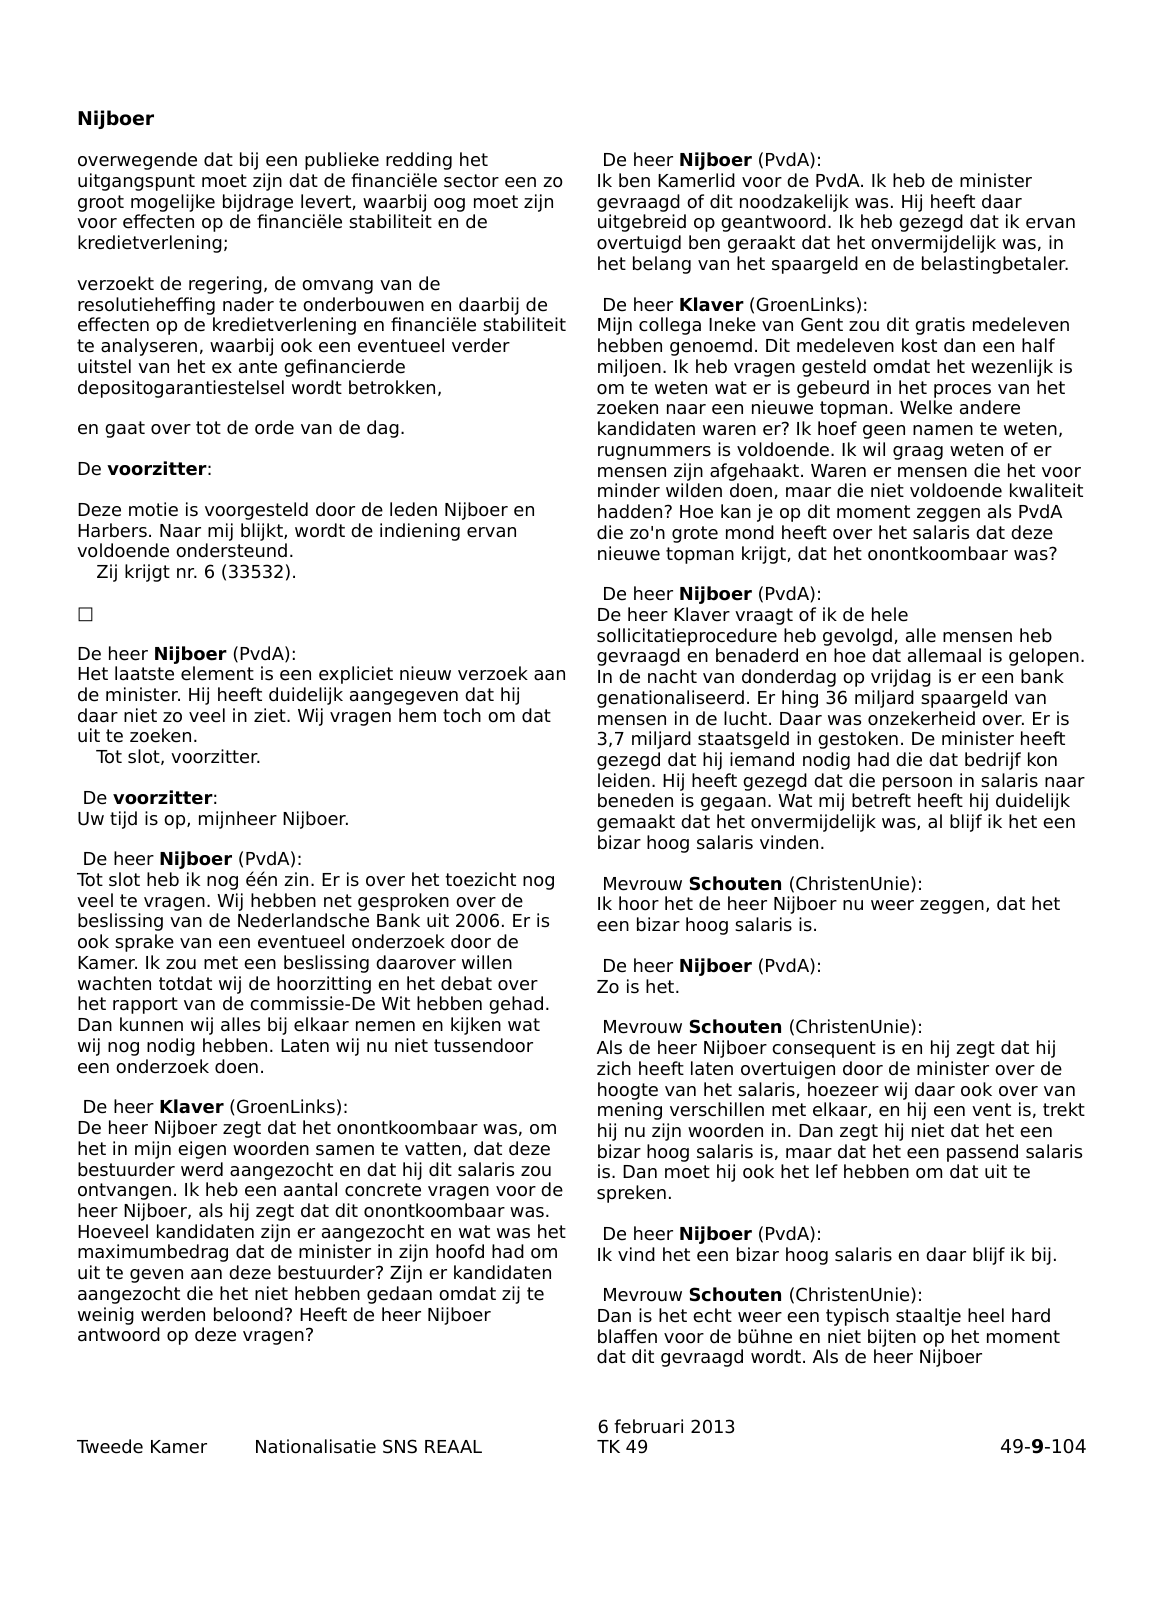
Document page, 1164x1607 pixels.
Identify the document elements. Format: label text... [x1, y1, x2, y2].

text Mevrouw Schouten (ChristenUnie): [596, 1017, 1087, 1038]
text Het laatste element is een expliciet nieuw verzoek aan de minister. Hij heeft duidelijk aangegeven dat hij daar niet zo veel in ziet. Wij vragen hem toch om dat uit te zoeken. [77, 664, 567, 747]
text De voorzitter: [77, 459, 567, 480]
text Mevrouw Schouten (ChristenUnie): [596, 1285, 1087, 1306]
text De heer Nijboer (PvdA): [596, 1224, 1087, 1244]
text Uw tijd is op, mijnheer Nijboer. [77, 808, 567, 829]
text De heer Klaver (GroenLinks): [596, 294, 1087, 315]
text Zo is het. [596, 976, 1087, 997]
text Ik hoor het de heer Nijboer nu weer zeggen, dat het een bizar hoog salaris is. [596, 894, 1087, 936]
text Mijn collega Ineke van Gent zou dit gratis medeleven hebben genoemd. Dit medeleven kost dan een half miljoen. Ik heb vragen gesteld omdat het wezenlijk is om te weten wat er is gebeurd in het proces van het zoeken naar een nieuwe topman. Welke andere kandidaten waren er? Ik hoef geen namen te weten, rugnummers is voldoende. Ik wil graag weten of er mensen zijn afgehaakt. Waren er mensen die het voor minder wilden doen, maar die niet voldoende kwaliteit hadden? Hoe kan je op dit moment zeggen als PvdA die zo'n grote mond heeft over het salaris dat deze nieuwe topman krijgt, dat het onontkoombaar was? [596, 315, 1087, 564]
text De heer Nijboer (PvdA): [596, 150, 1087, 171]
text Zij krijgt nr. 6 (33532). [77, 562, 567, 583]
text De heer Nijboer (PvdA): [596, 584, 1087, 605]
text De heer Klaver vraagt of ik de hele sollicitatieprocedure heb gevolgd, alle mensen heb gevraagd en benaderd en hoe dat allemaal is gelopen. In de nacht van donderdag op vrijdag is er een bank genationaliseerd. Er hing 36 miljard spaargeld van mensen in de lucht. Daar was onzekerheid over. Er is 3,7 miljard staatsgeld in gestoken. De minister heeft gezegd dat hij iemand nodig had die dat bedrijf kon leiden. Hij heeft gezegd dat die persoon in salaris naar beneden is gegaan. Wat mij betreft heeft hij duidelijk gemaakt dat het onvermijdelijk was, al blijf ik het een bizar hoog salaris vinden. [596, 605, 1087, 853]
text en gaat over tot de orde van de dag. [77, 418, 567, 439]
text Ik ben Kamerlid voor de PvdA. Ik heb de minister gevraagd of dit noodzakelijk was. Hij heeft daar uitgebreid op geantwoord. Ik heb gezegd dat ik ervan overtuigd ben geraakt dat het onvermijdelijk was, in het belang van het spaargeld en de belastingbetaler. [596, 171, 1087, 274]
text Als de heer Nijboer consequent is en hij zegt dat hij zich heeft laten overtuigen door de minister over de hoogte van het salaris, hoezeer wij daar ook over van mening verschillen met elkaar, en hij een vent is, trekt hij nu zijn woorden in. Dan zegt hij niet dat het een bizar hoog salaris is, maar dat het een passend salaris is. Dan moet hij ook het lef hebben om dat uit te spreken. [596, 1038, 1087, 1204]
text verzoekt de regering, de omvang van de resolutieheffing nader te onderbouwen en daarbij de effecten op de kredietverlening en financiële stabiliteit te analyseren, waarbij ook een eventueel verder uitstel van het ex ante gefinancierde depositogarantiestelsel wordt betrokken, [77, 274, 567, 398]
text De heer Klaver (GroenLinks): [77, 1097, 567, 1118]
text Tot slot, voorzitter. [77, 747, 567, 768]
text Dan is het echt weer een typisch staaltje heel hard blaffen voor de bühne en niet bijten op het moment dat dit gevraagd wordt. Als de heer Nijboer [596, 1306, 1087, 1368]
text overwegende dat bij een publieke redding het uitgangspunt moet zijn dat de financiële sector een zo groot mogelijke bijdrage levert, waarbij oog moet zijn voor effecten op de financiële stabiliteit en de kredietverlening; [77, 150, 567, 254]
text De heer Nijboer (PvdA): [596, 956, 1087, 976]
text De voorzitter: [77, 788, 567, 808]
text De heer Nijboer (PvdA): [77, 643, 567, 664]
text □ [77, 603, 567, 623]
text Mevrouw Schouten (ChristenUnie): [596, 873, 1087, 894]
text De heer Nijboer (PvdA): [77, 849, 567, 870]
text Ik vind het een bizar hoog salaris en daar blijf ik bij. [596, 1244, 1087, 1265]
text Tot slot heb ik nog één zin. Er is over het toezicht nog veel te vragen. Wij hebben net gesproken over de beslissing van de Nederlandsche Bank uit 2006. Er is ook sprake van een eventueel onderzoek door de Kamer. Ik zou met een beslissing daarover willen wachten totdat wij de hoorzitting en het debat over het rapport van de commissie-De Wit hebben gehad. Dan kunnen wij alles bij elkaar nemen en kijken wat wij nog nodig hebben. Laten wij nu niet tussendoor een onderzoek doen. [77, 870, 567, 1077]
text Deze motie is voorgesteld door de leden Nijboer en Harbers. Naar mij blijkt, wordt de indiening ervan voldoende ondersteund. [77, 500, 567, 562]
text De heer Nijboer zegt dat het onontkoombaar was, om het in mijn eigen woorden samen te vatten, dat deze bestuurder werd aangezocht en dat hij dit salaris zou ontvangen. Ik heb een aantal concrete vragen voor de heer Nijboer, als hij zegt dat dit onontkoombaar was. Hoeveel kandidaten zijn er aangezocht en wat was het maximumbedrag dat de minister in zijn hoofd had om uit te geven aan deze bestuurder? Zijn er kandidaten aangezocht die het niet hebben gedaan omdat zij te weinig werden beloond? Heeft de heer Nijboer antwoord op deze vragen? [77, 1118, 567, 1346]
